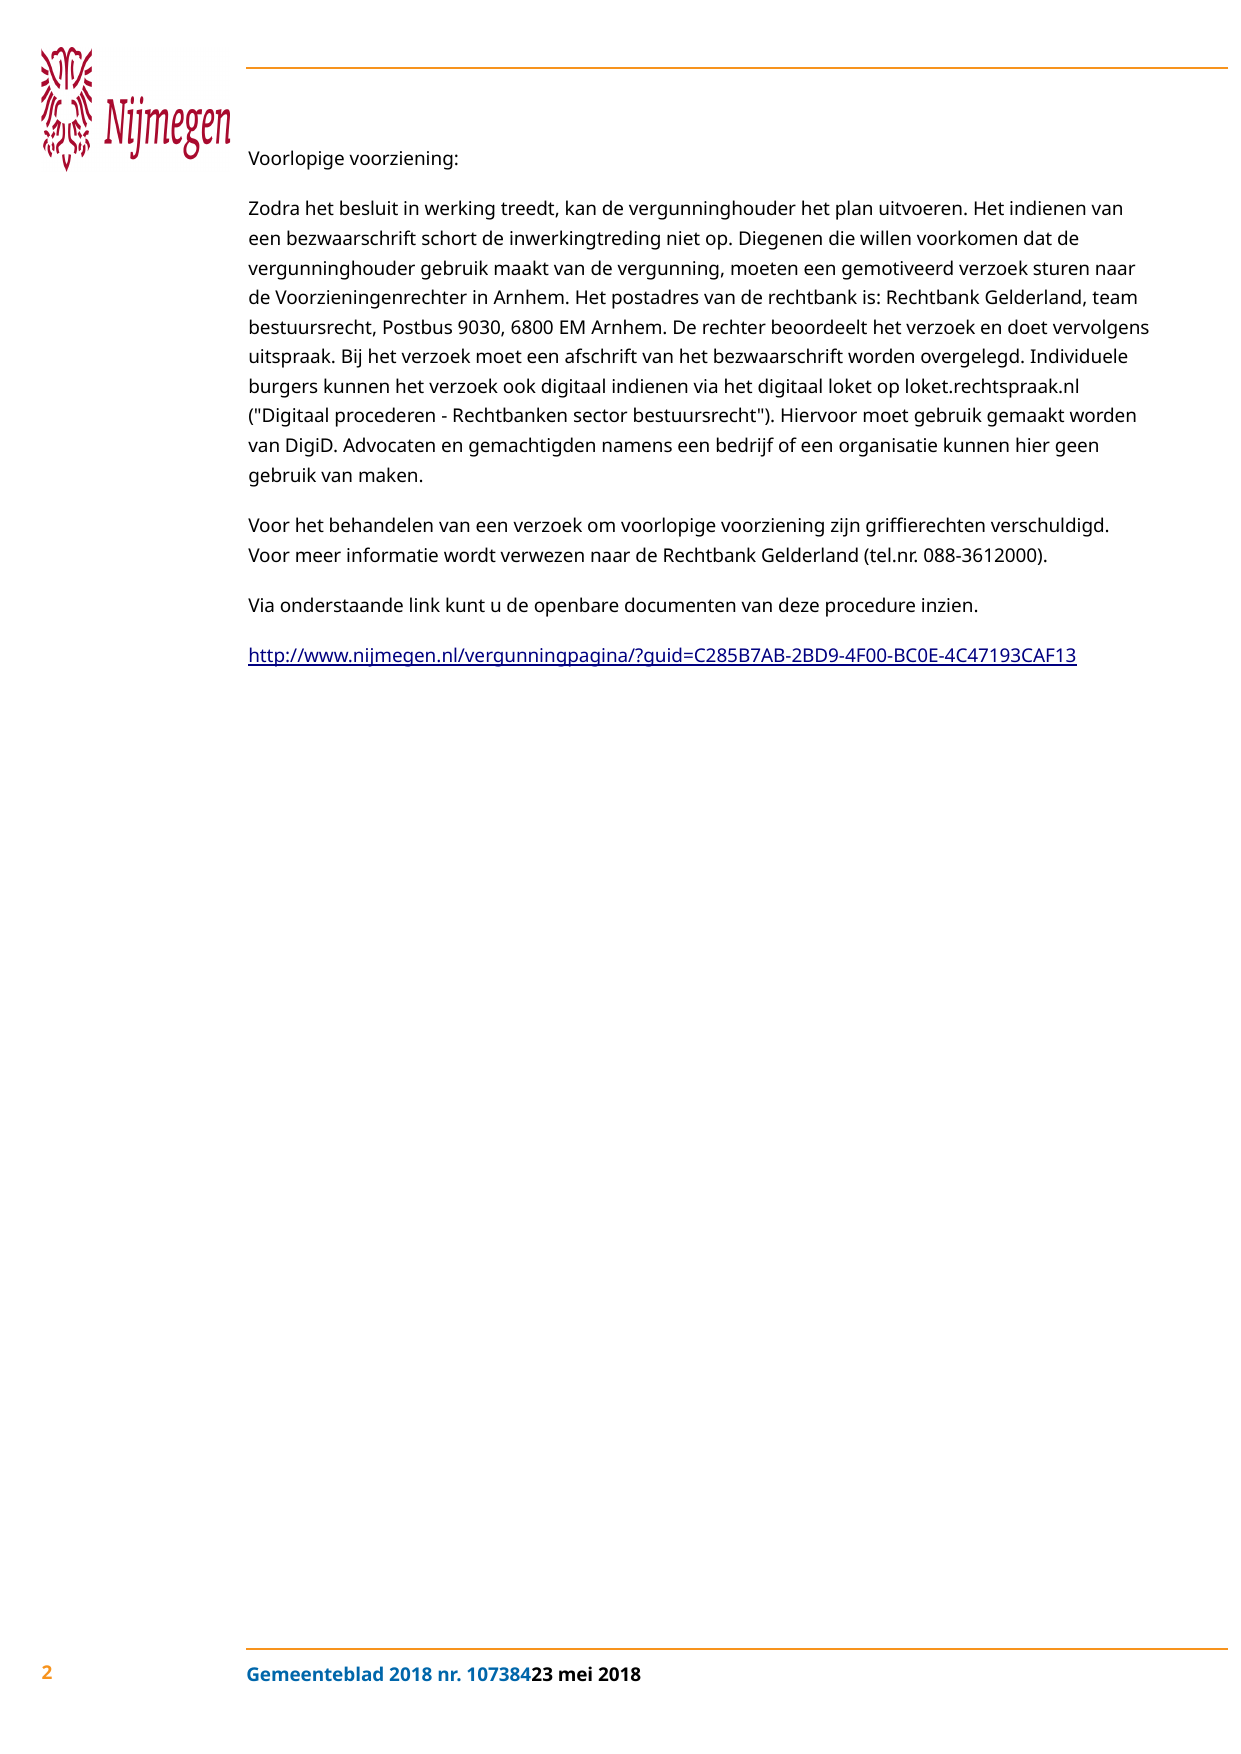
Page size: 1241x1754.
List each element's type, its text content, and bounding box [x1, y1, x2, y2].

text Voor het behandelen van een verzoek om voorlopige voorziening zijn griffierechten verschuldigd. Voor meer informatie wordt verwezen naar de Rechtbank Gelderland (tel.nr. 088-3612000). [248, 512, 1152, 568]
text http://www.nijmegen.nl/vergunningpagina/?guid=C285B7AB-2BD9-4F00-BC0E-4C47193CAF13 [248, 643, 1152, 668]
text Voorlopige voorziening: [248, 145, 1152, 171]
text Zodra het besluit in werking treedt, kan de vergunninghouder het plan uitvoeren. Het indienen van een bezwaarschrift schort de inwerkingtreding niet op. Diegenen die willen voorkomen dat de vergunninghouder gebruik maakt van de vergunning, moeten een gemotiveerd verzoek sturen naar de Voorzieningenrechter in Arnhem. Het postadres van de rechtbank is: Rechtbank Gelderland, team bestuursrecht, Postbus 9030, 6800 EM Arnhem. De rechter beoordeelt het verzoek en doet vervolgens uitspraak. Bij het verzoek moet een afschrift van het bezwaarschrift worden overgelegd. Individuele burgers kunnen het verzoek ook digitaal indienen via het digitaal loket op loket.rechtspraak.nl ("Digitaal procederen - Rechtbanken sector bestuursrecht"). Hiervoor moet gebruik gemaakt worden van DigiD. Advocaten en gemachtigden namens een bedrijf of een organisatie kunnen hier geen gebruik van maken. [248, 196, 1152, 488]
text Via onderstaande link kunt u de openbare documenten van deze procedure inzien. [248, 592, 1152, 618]
picture [41, 47, 231, 172]
